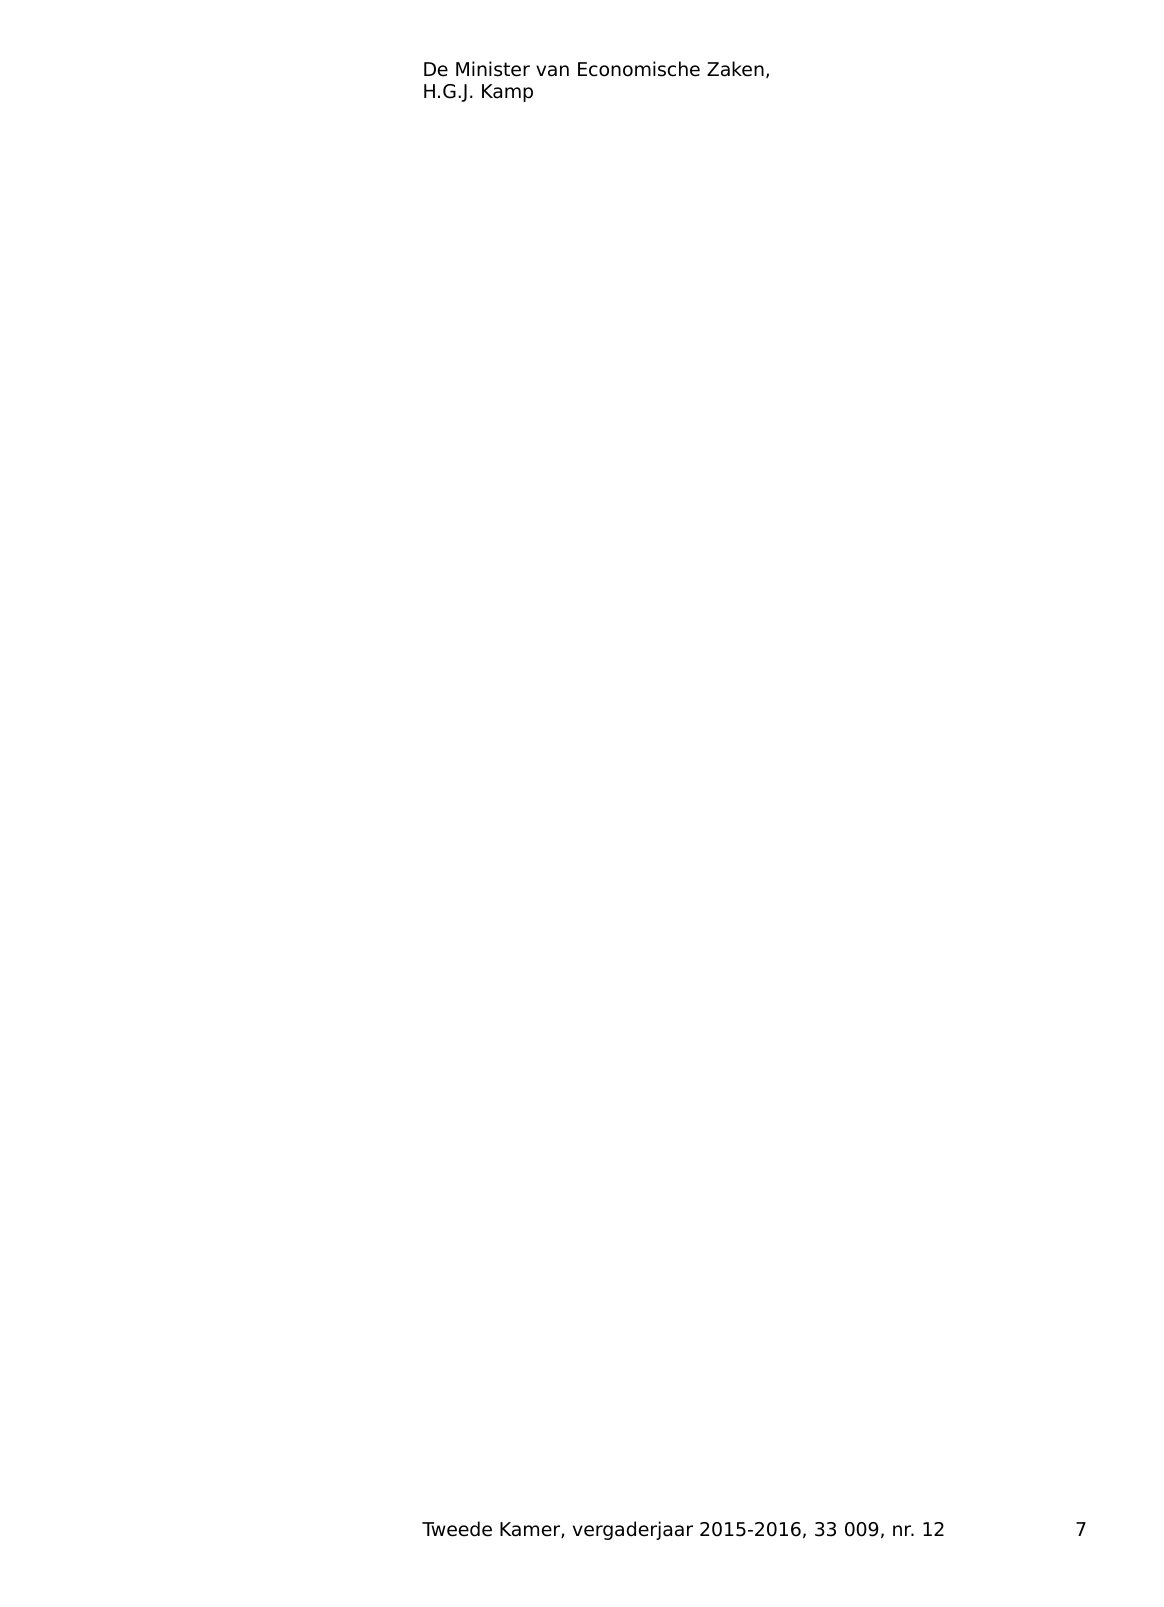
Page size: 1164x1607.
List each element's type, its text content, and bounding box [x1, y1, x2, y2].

text De Minister van Economische Zaken, H.G.J. Kamp [422, 59, 1087, 103]
